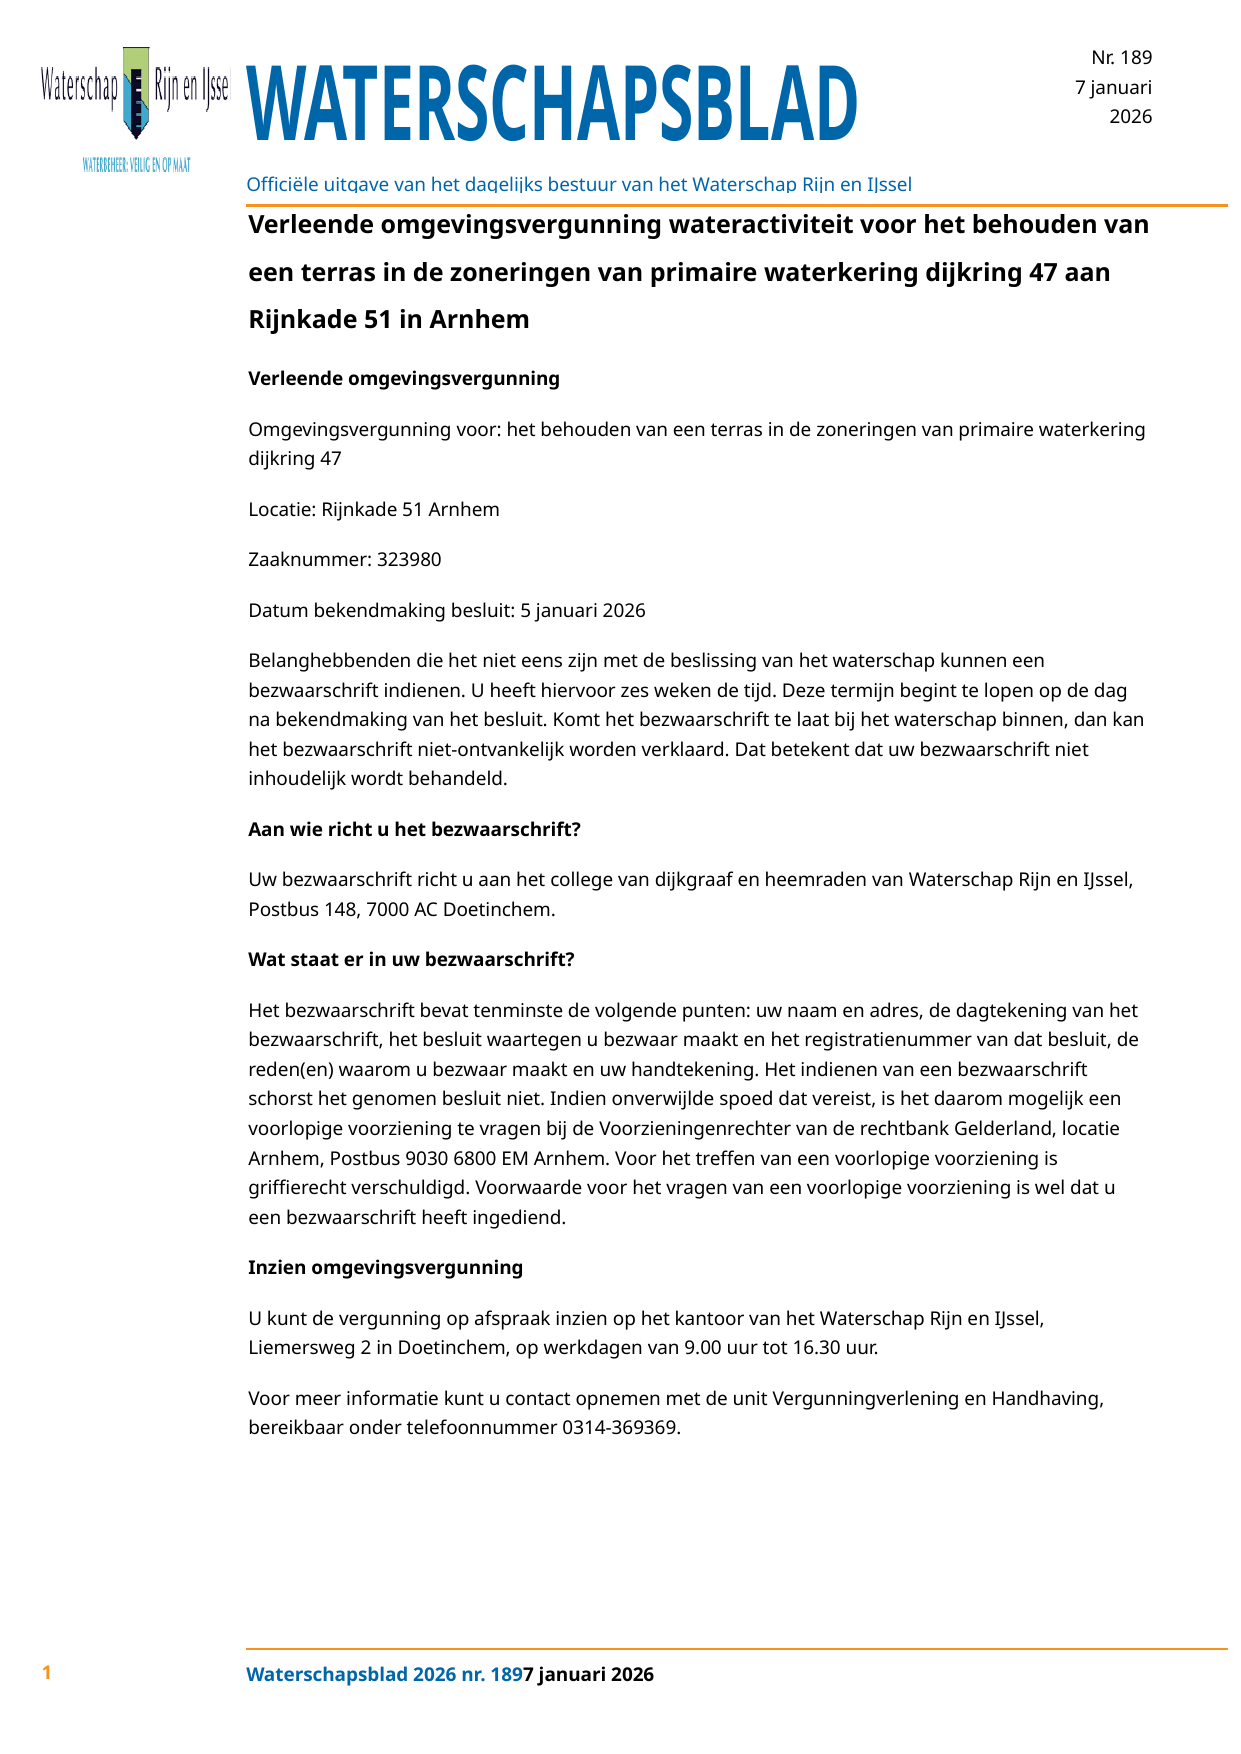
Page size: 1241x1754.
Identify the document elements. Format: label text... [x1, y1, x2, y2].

text Uw bezwaarschrift richt u aan het college van dijkgraaf en heemraden van Waterschap Rijn en IJssel, Postbus 148, 7000 AC Doetinchem. [248, 866, 1152, 922]
text Verleende omgevingsvergunning [248, 366, 1152, 391]
text Inzien omgevingsvergunning [248, 1254, 1152, 1280]
text Voor meer informatie kunt u contact opnemen met de unit Vergunningverlening en Handhaving, bereikbaar onder telefoonnummer 0314-369369. [248, 1385, 1152, 1440]
text Datum bekendmaking besluit: 5 januari 2026 [248, 597, 1152, 622]
text Het bezwaarschrift bevat tenminste de volgende punten: uw naam en adres, de dagtekening van het bezwaarschrift, het besluit waartegen u bezwaar maakt en het registratienummer van dat besluit, de reden(en) waarom u bezwaar maakt en uw handtekening. Het indienen van een bezwaarschrift schorst het genomen besluit niet. Indien onverwijlde spoed dat vereist, is het daarom mogelijk een voorlopige voorziening te vragen bij de Voorzieningenrechter van de rechtbank Gelderland, locatie Arnhem, Postbus 9030 6800 EM Arnhem. Voor het treffen van een voorlopige voorziening is griffierecht verschuldigd. Voorwaarde voor het vragen van een voorlopige voorziening is wel dat u een bezwaarschrift heeft ingediend. [248, 997, 1152, 1229]
text Wat staat er in uw bezwaarschrift? [248, 946, 1152, 972]
picture [41, 47, 231, 172]
text Aan wie richt u het bezwaarschrift? [248, 816, 1152, 842]
text Locatie: Rijnkade 51 Arnhem [248, 496, 1152, 522]
text Omgevingsvergunning voor: het behouden van een terras in de zoneringen van primaire waterkering dijkring 47 [248, 416, 1152, 471]
text U kunt de vergunning op afspraak inzien op het kantoor van het Waterschap Rijn en IJssel, Liemersweg 2 in Doetinchem, op werkdagen van 9.00 uur tot 16.30 uur. [248, 1305, 1152, 1360]
text Belanghebbenden die het niet eens zijn met de beslissing van het waterschap kunnen een bezwaarschrift indienen. U heeft hiervoor zes weken de tijd. Deze termijn begint te lopen op de dag na bekendmaking van het besluit. Komt het bezwaarschrift te laat bij het waterschap binnen, dan kan het bezwaarschrift niet-ontvankelijk worden verklaard. Dat betekent dat uw bezwaarschrift niet inhoudelijk wordt behandeld. [248, 647, 1152, 791]
text Verleende omgevingsvergunning wateractiviteit voor het behouden van een terras in de zoneringen van primaire waterkering dijkring 47 aan Rijnkade 51 in Arnhem [248, 207, 1152, 336]
text Zaaknummer: 323980 [248, 546, 1152, 572]
